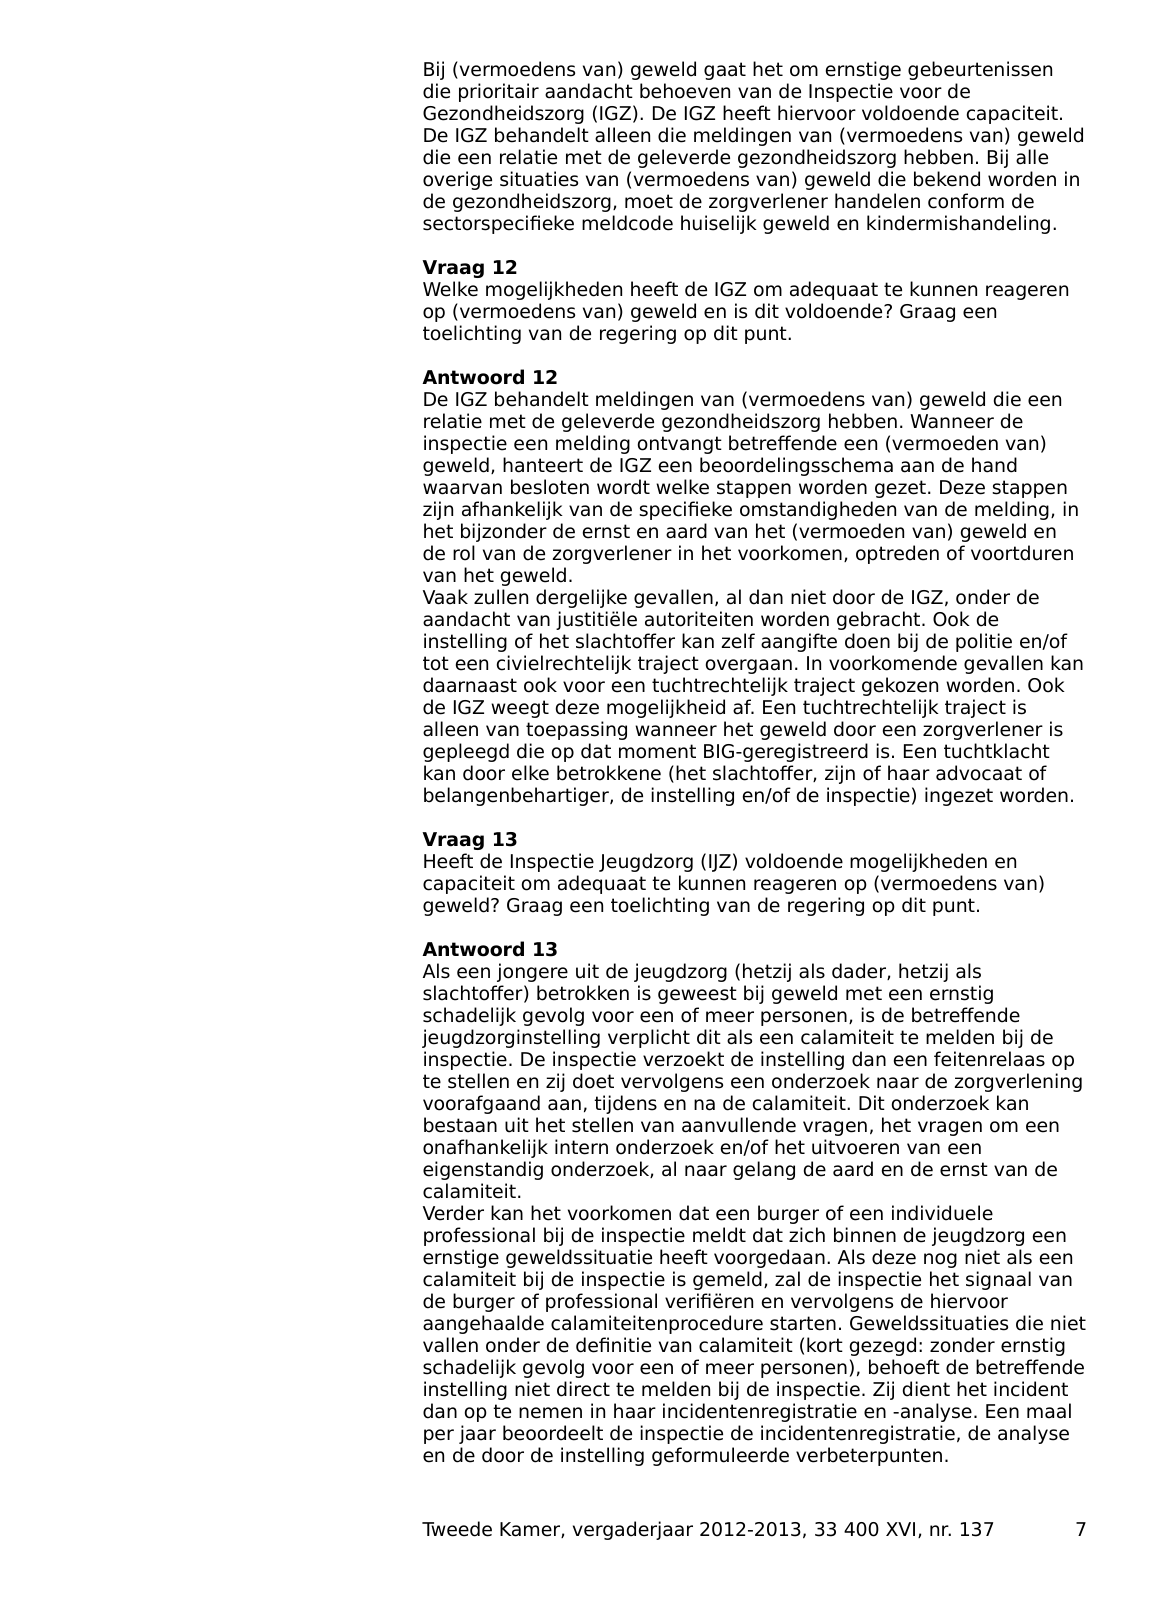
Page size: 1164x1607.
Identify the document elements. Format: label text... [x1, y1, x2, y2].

text Verder kan het voorkomen dat een burger of een individuele professional bij de inspectie meldt dat zich binnen de jeugdzorg een ernstige geweldssituatie heeft voorgedaan. Als deze nog niet als een calamiteit bij de inspectie is gemeld, zal de inspectie het signaal van de burger of professional verifiëren en vervolgens de hiervoor aangehaalde calamiteitenprocedure starten. Geweldssituaties die niet vallen onder de definitie van calamiteit (kort gezegd: zonder ernstig schadelijk gevolg voor een of meer personen), behoeft de betreffende instelling niet direct te melden bij de inspectie. Zij dient het incident dan op te nemen in haar incidentenregistratie en -analyse. Een maal per jaar beoordeelt de inspectie de incidentenregistratie, de analyse en de door de instelling geformuleerde verbeterpunten. [422, 1203, 1087, 1467]
text Antwoord 13 [422, 939, 1087, 961]
text Als een jongere uit de jeugdzorg (hetzij als dader, hetzij als slachtoffer) betrokken is geweest bij geweld met een ernstig schadelijk gevolg voor een of meer personen, is de betreffende jeugdzorginstelling verplicht dit als een calamiteit te melden bij de inspectie. De inspectie verzoekt de instelling dan een feitenrelaas op te stellen en zij doet vervolgens een onderzoek naar de zorgverlening voorafgaand aan, tijdens en na de calamiteit. Dit onderzoek kan bestaan uit het stellen van aanvullende vragen, het vragen om een onafhankelijk intern onderzoek en/of het uitvoeren van een eigenstandig onderzoek, al naar gelang de aard en de ernst van de calamiteit. [422, 961, 1087, 1203]
text Vraag 13 [422, 829, 1087, 851]
text Vaak zullen dergelijke gevallen, al dan niet door de IGZ, onder de aandacht van justitiële autoriteiten worden gebracht. Ook de instelling of het slachtoffer kan zelf aangifte doen bij de politie en/of tot een civielrechtelijk traject overgaan. In voorkomende gevallen kan daarnaast ook voor een tuchtrechtelijk traject gekozen worden. Ook de IGZ weegt deze mogelijkheid af. Een tuchtrechtelijk traject is alleen van toepassing wanneer het geweld door een zorgverlener is gepleegd die op dat moment BIG-geregistreerd is. Een tuchtklacht kan door elke betrokkene (het slachtoffer, zijn of haar advocaat of belangenbehartiger, de instelling en/of de inspectie) ingezet worden. [422, 587, 1087, 807]
text Antwoord 12 [422, 367, 1087, 389]
text Welke mogelijkheden heeft de IGZ om adequaat te kunnen reageren op (vermoedens van) geweld en is dit voldoende? Graag een toelichting van de regering op dit punt. [422, 279, 1087, 345]
text Bij (vermoedens van) geweld gaat het om ernstige gebeurtenissen die prioritair aandacht behoeven van de Inspectie voor de Gezondheidszorg (IGZ). De IGZ heeft hiervoor voldoende capaciteit. De IGZ behandelt alleen die meldingen van (vermoedens van) geweld die een relatie met de geleverde gezondheidszorg hebben. Bij alle overige situaties van (vermoedens van) geweld die bekend worden in de gezondheidszorg, moet de zorgverlener handelen conform de sectorspecifieke meldcode huiselijk geweld en kindermishandeling. [422, 59, 1087, 235]
text Heeft de Inspectie Jeugdzorg (IJZ) voldoende mogelijkheden en capaciteit om adequaat te kunnen reageren op (vermoedens van) geweld? Graag een toelichting van de regering op dit punt. [422, 851, 1087, 917]
text Vraag 12 [422, 257, 1087, 279]
text De IGZ behandelt meldingen van (vermoedens van) geweld die een relatie met de geleverde gezondheidszorg hebben. Wanneer de inspectie een melding ontvangt betreffende een (vermoeden van) geweld, hanteert de IGZ een beoordelingsschema aan de hand waarvan besloten wordt welke stappen worden gezet. Deze stappen zijn afhankelijk van de specifieke omstandigheden van de melding, in het bijzonder de ernst en aard van het (vermoeden van) geweld en de rol van de zorgverlener in het voorkomen, optreden of voortduren van het geweld. [422, 389, 1087, 587]
